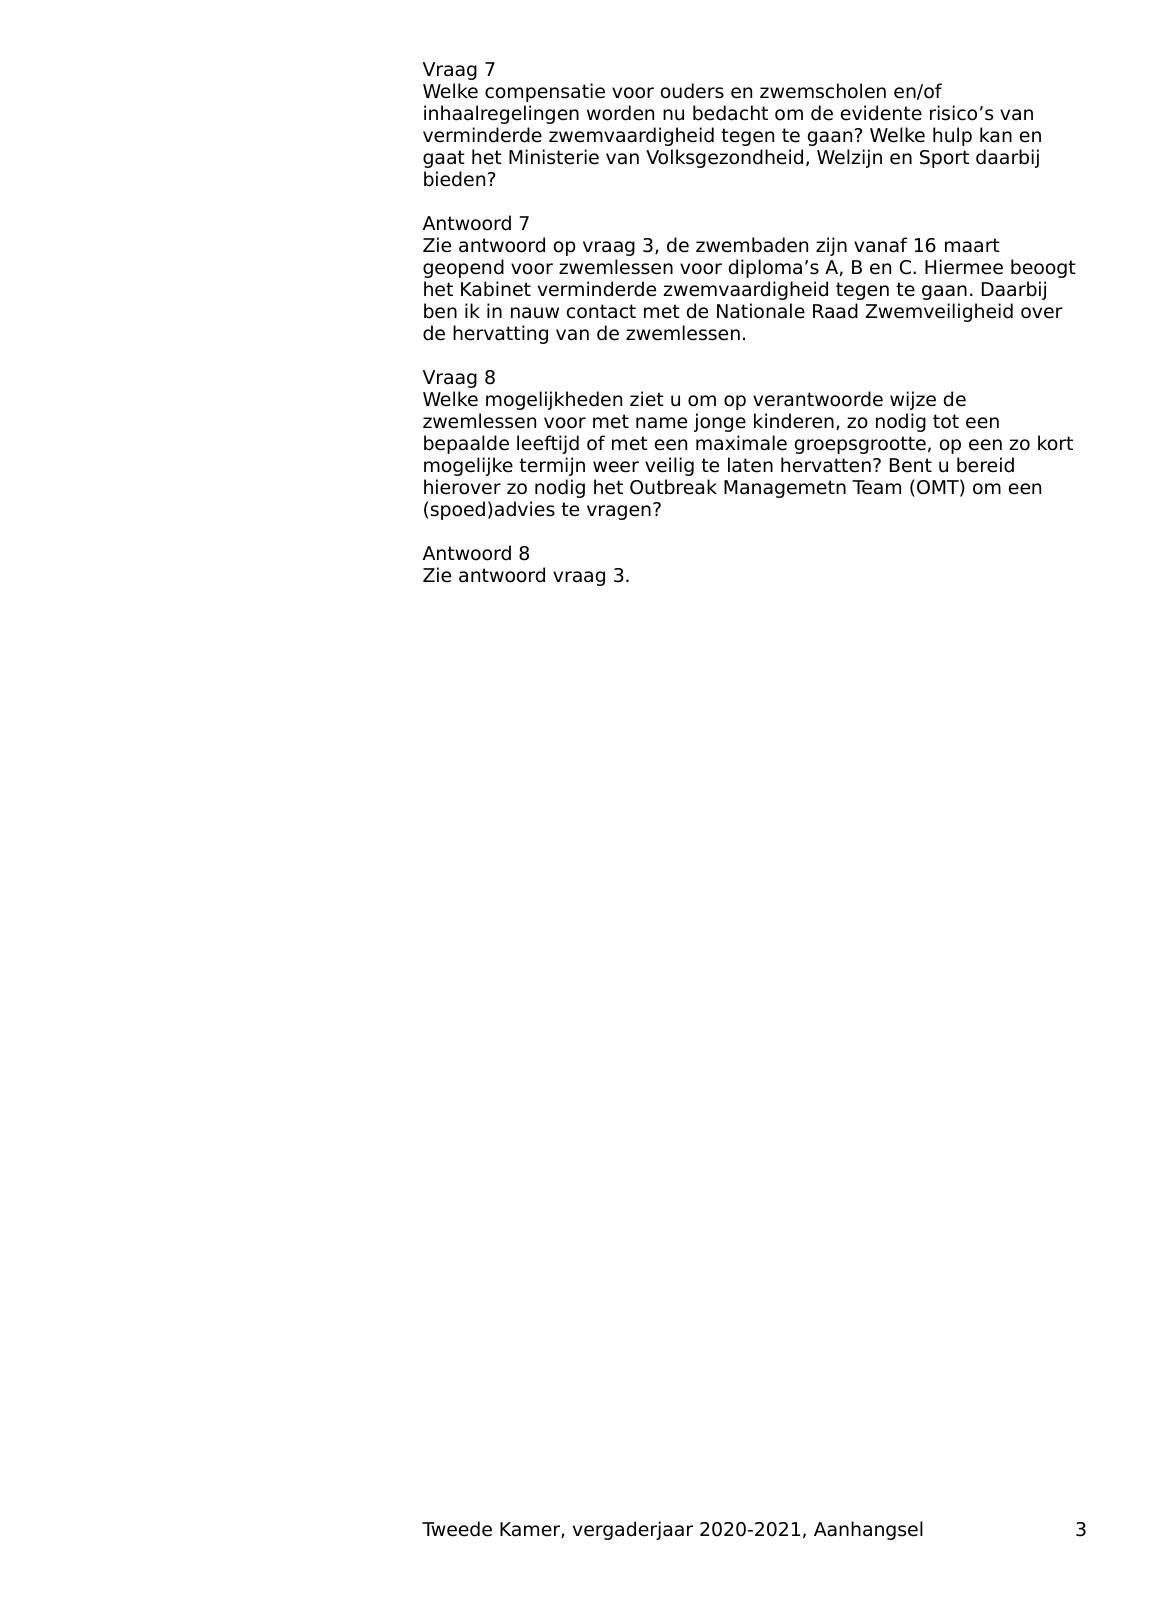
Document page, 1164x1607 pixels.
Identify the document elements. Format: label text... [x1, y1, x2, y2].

text Zie antwoord vraag 3. [422, 565, 1087, 587]
text Welke mogelijkheden ziet u om op verantwoorde wijze de zwemlessen voor met name jonge kinderen, zo nodig tot een bepaalde leeftijd of met een maximale groepsgrootte, op een zo kort mogelijke termijn weer veilig te laten hervatten? Bent u bereid hierover zo nodig het Outbreak Managemetn Team (OMT) om een (spoed)advies te vragen? [422, 389, 1087, 521]
text Zie antwoord op vraag 3, de zwembaden zijn vanaf 16 maart geopend voor zwemlessen voor diploma’s A, B en C. Hiermee beoogt het Kabinet verminderde zwemvaardigheid tegen te gaan. Daarbij ben ik in nauw contact met de Nationale Raad Zwemveiligheid over de hervatting van de zwemlessen. [422, 235, 1087, 345]
text Antwoord 7 [422, 213, 1087, 235]
text Antwoord 8 [422, 543, 1087, 565]
text Vraag 8 [422, 367, 1087, 389]
text Vraag 7 [422, 59, 1087, 81]
text Welke compensatie voor ouders en zwemscholen en/of inhaalregelingen worden nu bedacht om de evidente risico’s van verminderde zwemvaardigheid tegen te gaan? Welke hulp kan en gaat het Ministerie van Volksgezondheid, Welzijn en Sport daarbij bieden? [422, 81, 1087, 191]
